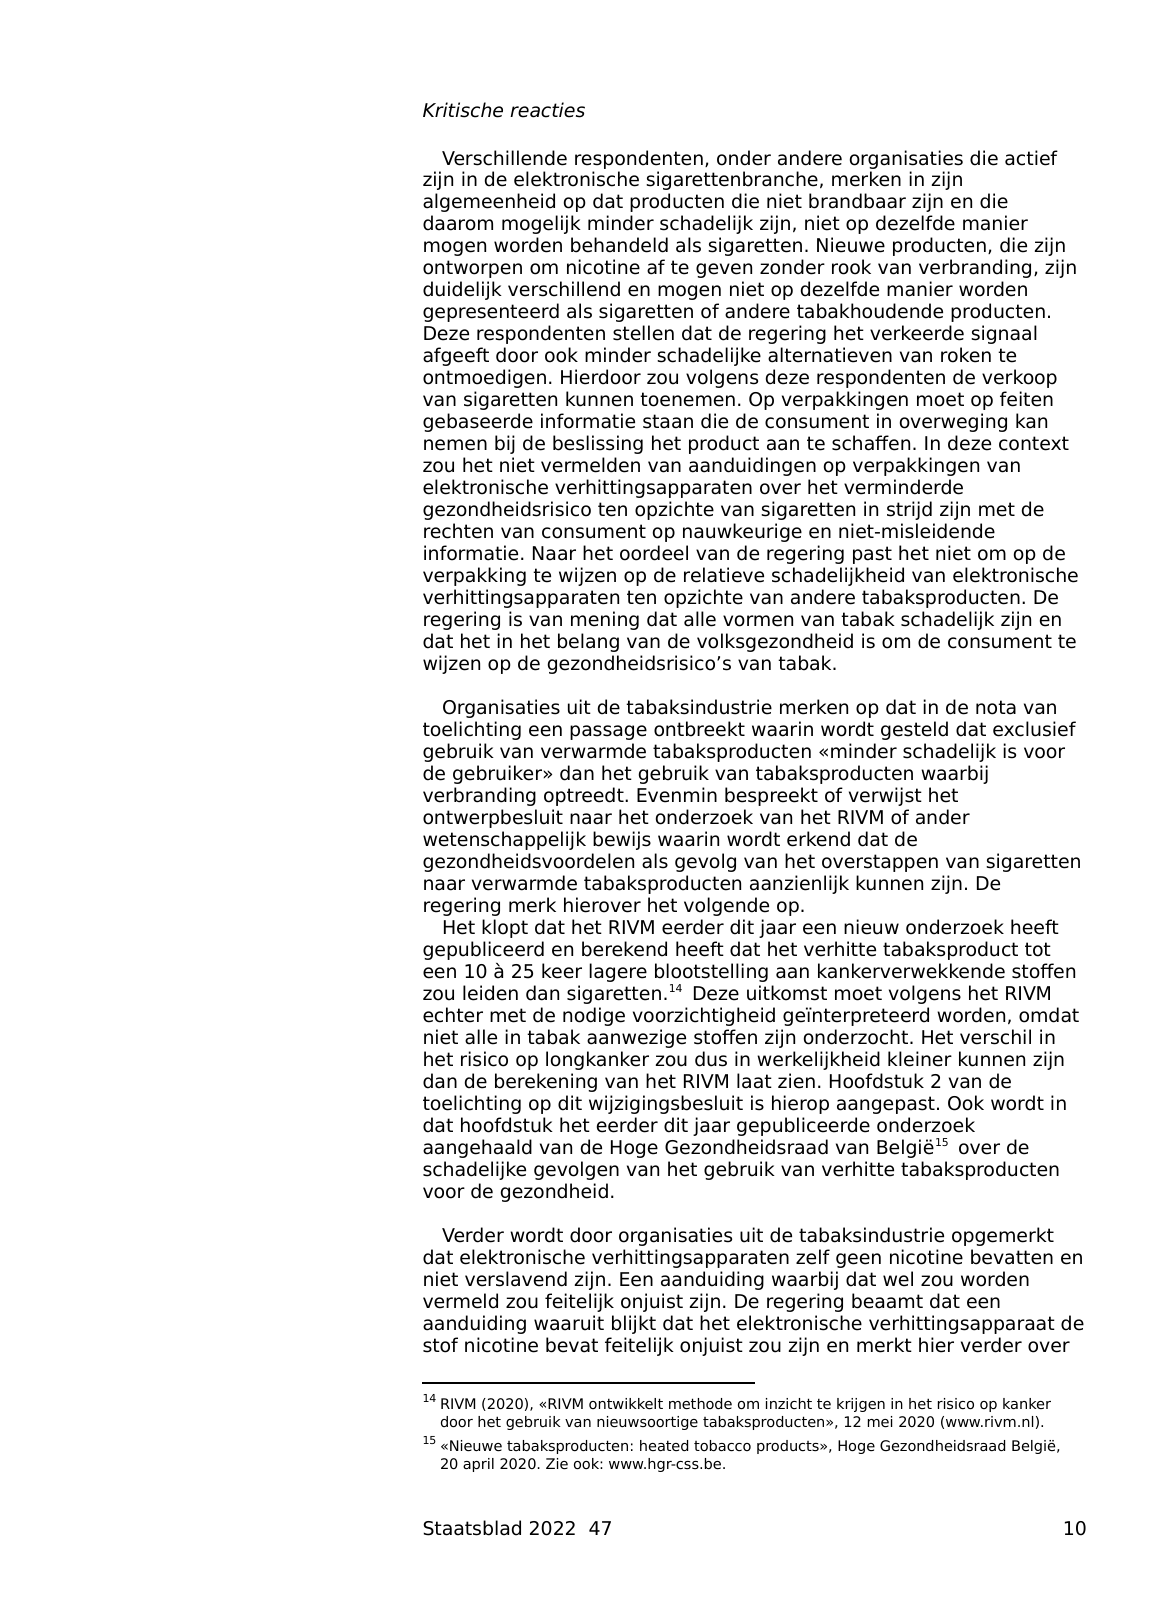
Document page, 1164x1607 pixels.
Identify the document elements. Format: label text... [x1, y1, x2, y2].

text Verder wordt door organisaties uit de tabaksindustrie opgemerkt dat elektronische verhittingsapparaten zelf geen nicotine bevatten en niet verslavend zijn. Een aanduiding waarbij dat wel zou worden vermeld zou feitelijk onjuist zijn. De regering beaamt dat een aanduiding waaruit blijkt dat het elektronische verhittingsapparaat de stof nicotine bevat feitelijk onjuist zou zijn en merkt hier verder over [422, 1225, 1087, 1357]
text Verschillende respondenten, onder andere organisaties die actief zijn in de elektronische sigarettenbranche, merken in zijn algemeenheid op dat producten die niet brandbaar zijn en die daarom mogelijk minder schadelijk zijn, niet op dezelfde manier mogen worden behandeld als sigaretten. Nieuwe producten, die zijn ontworpen om nicotine af te geven zonder rook van verbranding, zijn duidelijk verschillend en mogen niet op dezelfde manier worden gepresenteerd als sigaretten of andere tabakhoudende producten. Deze respondenten stellen dat de regering het verkeerde signaal afgeeft door ook minder schadelijke alternatieven van roken te ontmoedigen. Hierdoor zou volgens deze respondenten de verkoop van sigaretten kunnen toenemen. Op verpakkingen moet op feiten gebaseerde informatie staan die de consument in overweging kan nemen bij de beslissing het product aan te schaffen. In deze context zou het niet vermelden van aanduidingen op verpakkingen van elektronische verhittingsapparaten over het verminderde gezondheidsrisico ten opzichte van sigaretten in strijd zijn met de rechten van consument op nauwkeurige en niet-misleidende informatie. Naar het oordeel van de regering past het niet om op de verpakking te wijzen op de relatieve schadelijkheid van elektronische verhittingsapparaten ten opzichte van andere tabaksproducten. De regering is van mening dat alle vormen van tabak schadelijk zijn en dat het in het belang van de volksgezondheid is om de consument te wijzen op de gezondheidsrisico’s van tabak. [422, 147, 1087, 675]
text Organisaties uit de tabaksindustrie merken op dat in de nota van toelichting een passage ontbreekt waarin wordt gesteld dat exclusief gebruik van verwarmde tabaksproducten «minder schadelijk is voor de gebruiker» dan het gebruik van tabaksproducten waarbij verbranding optreedt. Evenmin bespreekt of verwijst het ontwerpbesluit naar het onderzoek van het RIVM of ander wetenschappelijk bewijs waarin wordt erkend dat de gezondheidsvoordelen als gevolg van het overstappen van sigaretten naar verwarmde tabaksproducten aanzienlijk kunnen zijn. De regering merk hierover het volgende op. [422, 697, 1087, 917]
text Het klopt dat het RIVM eerder dit jaar een nieuw onderzoek heeft gepubliceerd en berekend heeft dat het verhitte tabaksproduct tot een 10 à 25 keer lagere blootstelling aan kankerverwekkende stoffen zou leiden dan sigaretten. Deze uitkomst moet volgens het RIVM echter met de nodige voorzichtigheid geïnterpreteerd worden, omdat niet alle in tabak aanwezige stoffen zijn onderzocht. Het verschil in het risico op longkanker zou dus in werkelijkheid kleiner kunnen zijn dan de berekening van het RIVM laat zien. Hoofdstuk 2 van de toelichting op dit wijzigingsbesluit is hierop aangepast. Ook wordt in dat hoofdstuk het eerder dit jaar gepubliceerde onderzoek aangehaald van de Hoge Gezondheidsraad van België over de schadelijke gevolgen van het gebruik van verhitte tabaksproducten voor de gezondheid. [422, 917, 1087, 1203]
text «Nieuwe tabaksproducten: heated tobacco products», Hoge Gezondheidsraad België, 20 april 2020. Zie ook: www.hgr-css.be. [422, 1434, 1087, 1473]
subtitle Kritische reacties [422, 100, 1087, 122]
text RIVM (2020), «RIVM ontwikkelt methode om inzicht te krijgen in het risico op kanker door het gebruik van nieuwsoortige tabaksproducten», 12 mei 2020 (www.rivm.nl). [422, 1392, 1087, 1431]
